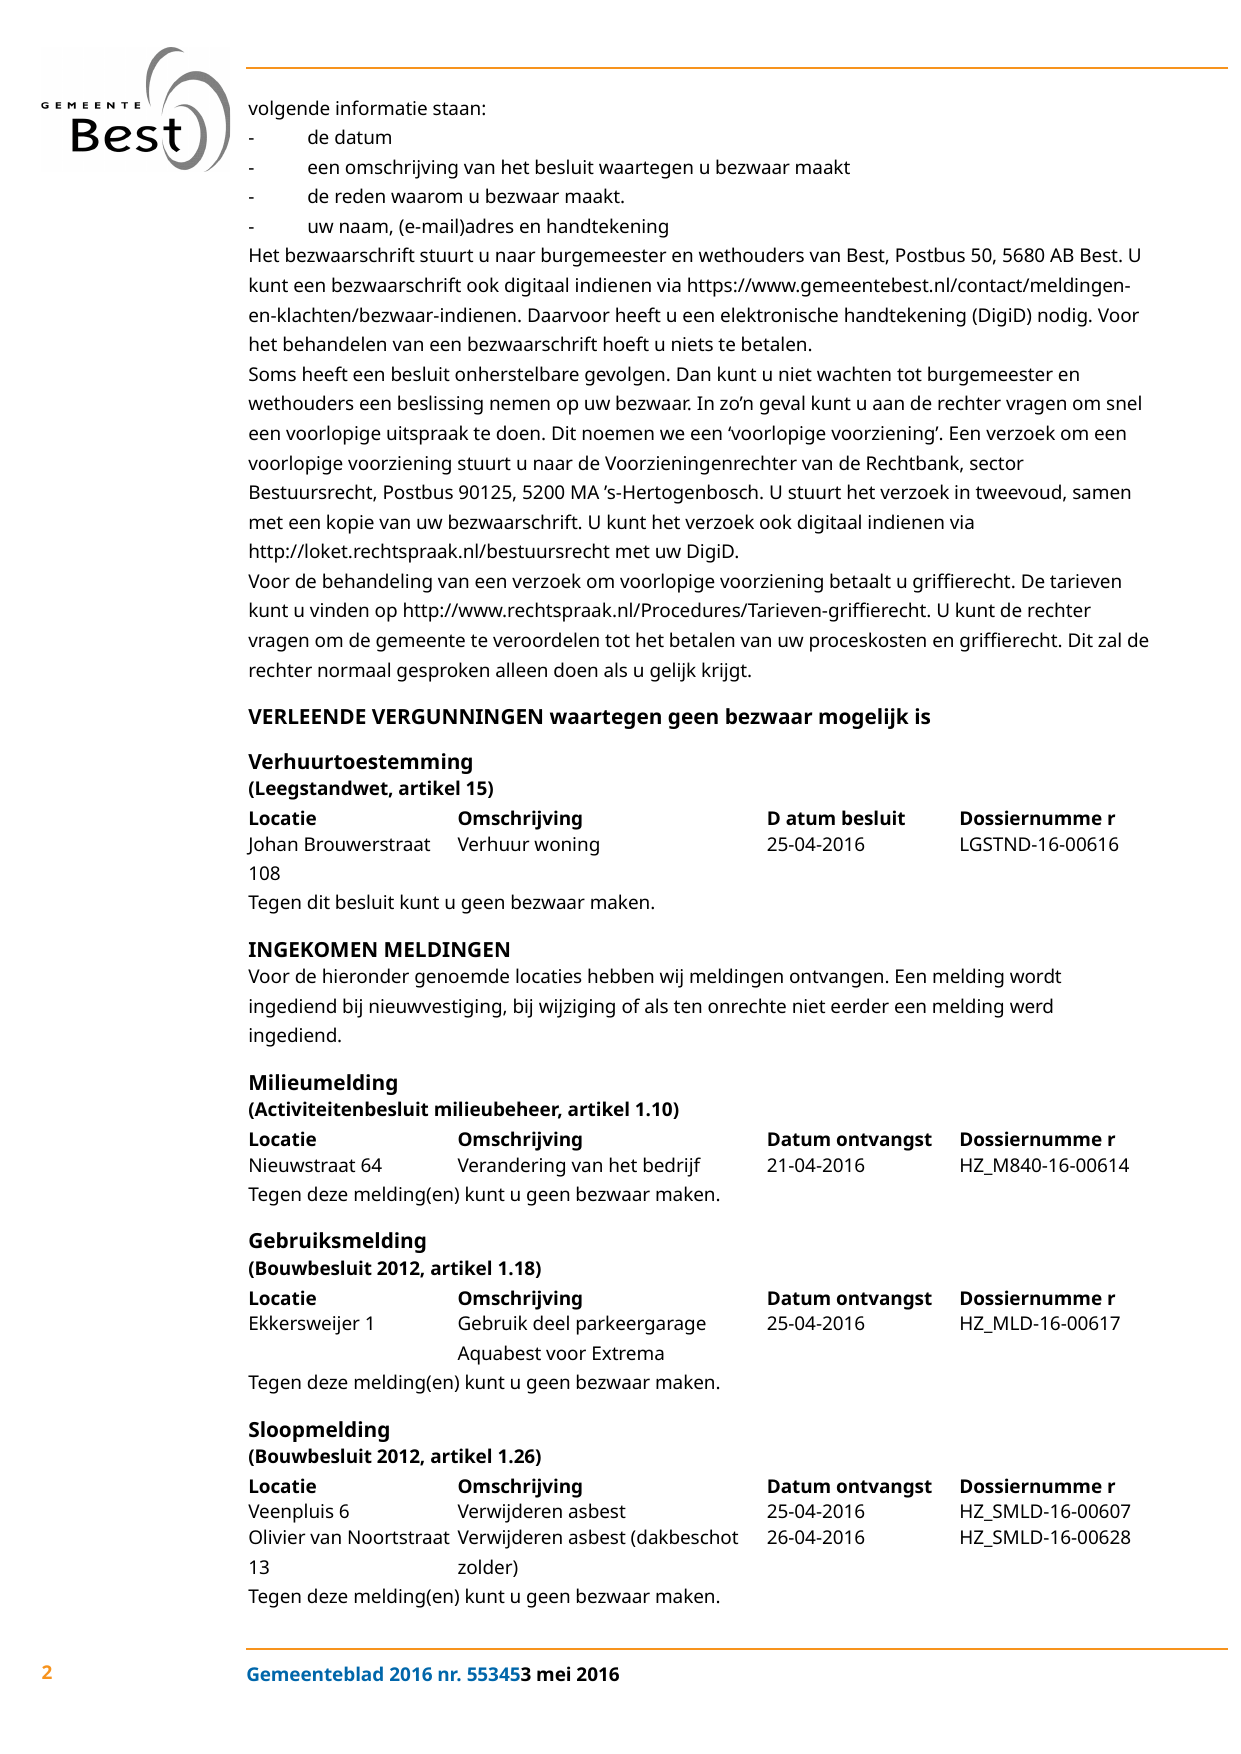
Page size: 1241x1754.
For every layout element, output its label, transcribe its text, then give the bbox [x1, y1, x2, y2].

table_cell 25-04-2016 [767, 1499, 959, 1524]
table_cell Verandering van het bedrijf [457, 1152, 767, 1178]
text Voor de behandeling van een verzoek om voorlopige voorziening betaalt u griffierecht. De tarieven kunt u vinden op http://www.rechtspraak.nl/Procedures/Tarieven-griffierecht. U kunt de rechter vragen om de gemeente te veroordelen tot het betalen van uw proceskosten en griffierecht. Dit zal de rechter normaal gesproken alleen doen als u gelijk krijgt. [248, 568, 1152, 683]
table_cell Verhuur woning [457, 831, 767, 886]
table_cell Ekkersweijer 1 [248, 1311, 457, 1366]
text Tegen deze melding(en) kunt u geen bezwaar maken. [248, 1583, 1152, 1608]
table_header Locatie [248, 1126, 457, 1152]
text Sloopmelding [248, 1415, 1152, 1443]
table_header Locatie [248, 1285, 457, 1311]
picture [41, 47, 231, 172]
text Tegen dit besluit kunt u geen bezwaar maken. [248, 889, 1152, 915]
text VERLEENDE VERGUNNINGEN waartegen geen bezwaar mogelijk is [248, 702, 1152, 731]
table_cell Veenpluis 6 [248, 1499, 457, 1524]
text Soms heeft een besluit onherstelbare gevolgen. Dan kunt u niet wachten tot burgemeester en wethouders een beslissing nemen op uw bezwaar. In zo’n geval kunt u aan de rechter vragen om snel een voorlopige uitspraak te doen. Dit noemen we een ‘voorlopige voorziening’. Een verzoek om een voorlopige voorziening stuurt u naar de Voorzieningenrechter van de Rechtbank, sector Bestuursrecht, Postbus 90125, 5200 MA ’s-Hertogenbosch. U stuurt het verzoek in tweevoud, samen met een kopie van uw bezwaarschrift. U kunt het verzoek ook digitaal indienen via http://loket.rechtspraak.nl/bestuursrecht met uw DigiD. [248, 361, 1152, 564]
table_cell HZ_MLD-16-00617 [959, 1311, 1152, 1366]
text Voor de hieronder genoemde locaties hebben wij meldingen ontvangen. Een melding wordt ingediend bij nieuwvestiging, bij wijziging of als ten onrechte niet eerder een melding werd ingediend. [248, 963, 1152, 1048]
text Tegen deze melding(en) kunt u geen bezwaar maken. [248, 1181, 1152, 1207]
table_header Dossiernumme r [959, 1285, 1152, 1311]
table_header Omschrijving [457, 805, 767, 831]
list de reden waarom u bezwaar maakt. [248, 183, 1152, 209]
list de datum [248, 124, 1152, 150]
table_header Dossiernumme r [959, 805, 1152, 831]
text Milieumelding [248, 1068, 1152, 1097]
table_cell HZ_SMLD-16-00607 [959, 1499, 1152, 1524]
table_header Omschrijving [457, 1473, 767, 1498]
table_cell 25-04-2016 [767, 831, 959, 886]
table_header Locatie [248, 805, 457, 831]
table_cell 21-04-2016 [767, 1152, 959, 1178]
table_cell LGSTND-16-00616 [959, 831, 1152, 886]
table_cell 25-04-2016 [767, 1311, 959, 1366]
text (Bouwbesluit 2012, artikel 1.26) [248, 1443, 1152, 1469]
table_header Datum ontvangst [767, 1473, 959, 1498]
table_cell 26-04-2016 [767, 1524, 959, 1579]
table_cell Olivier van Noortstraat 13 [248, 1524, 457, 1579]
list een omschrijving van het besluit waartegen u bezwaar maakt [248, 154, 1152, 180]
table_cell Verwijderen asbest [457, 1499, 767, 1524]
text (Bouwbesluit 2012, artikel 1.18) [248, 1255, 1152, 1281]
text volgende informatie staan: [248, 95, 1152, 121]
text Tegen deze melding(en) kunt u geen bezwaar maken. [248, 1369, 1152, 1395]
table_header Datum ontvangst [767, 1126, 959, 1152]
text Verhuurtoestemming [248, 747, 1152, 775]
text Gebruiksmelding [248, 1227, 1152, 1255]
table_cell Johan Brouwerstraat 108 [248, 831, 457, 886]
table_header Datum ontvangst [767, 1285, 959, 1311]
table_cell HZ_M840-16-00614 [959, 1152, 1152, 1178]
table_header Dossiernumme r [959, 1473, 1152, 1498]
table_header D atum besluit [767, 805, 959, 831]
table_cell Verwijderen asbest (dakbeschot zolder) [457, 1524, 767, 1579]
list uw naam, (e-mail)adres en handtekening [248, 213, 1152, 239]
table_cell HZ_SMLD-16-00628 [959, 1524, 1152, 1579]
table_header Locatie [248, 1473, 457, 1498]
text Het bezwaarschrift stuurt u naar burgemeester en wethouders van Best, Postbus 50, 5680 AB Best. U kunt een bezwaarschrift ook digitaal indienen via https://www.gemeentebest.nl/contact/meldingen-en-klachten/bezwaar-indienen. Daarvoor heeft u een elektronische handtekening (DigiD) nodig. Voor het behandelen van een bezwaarschrift hoeft u niets te betalen. [248, 243, 1152, 357]
text INGEKOMEN MELDINGEN [248, 935, 1152, 963]
table_header Dossiernumme r [959, 1126, 1152, 1152]
table_cell Nieuwstraat 64 [248, 1152, 457, 1178]
table_header Omschrijving [457, 1285, 767, 1311]
text (Activiteitenbesluit milieubeheer, artikel 1.10) [248, 1097, 1152, 1122]
table_cell Gebruik deel parkeergarage Aquabest voor Extrema [457, 1311, 767, 1366]
table_header Omschrijving [457, 1126, 767, 1152]
text (Leegstandwet, artikel 15) [248, 775, 1152, 801]
